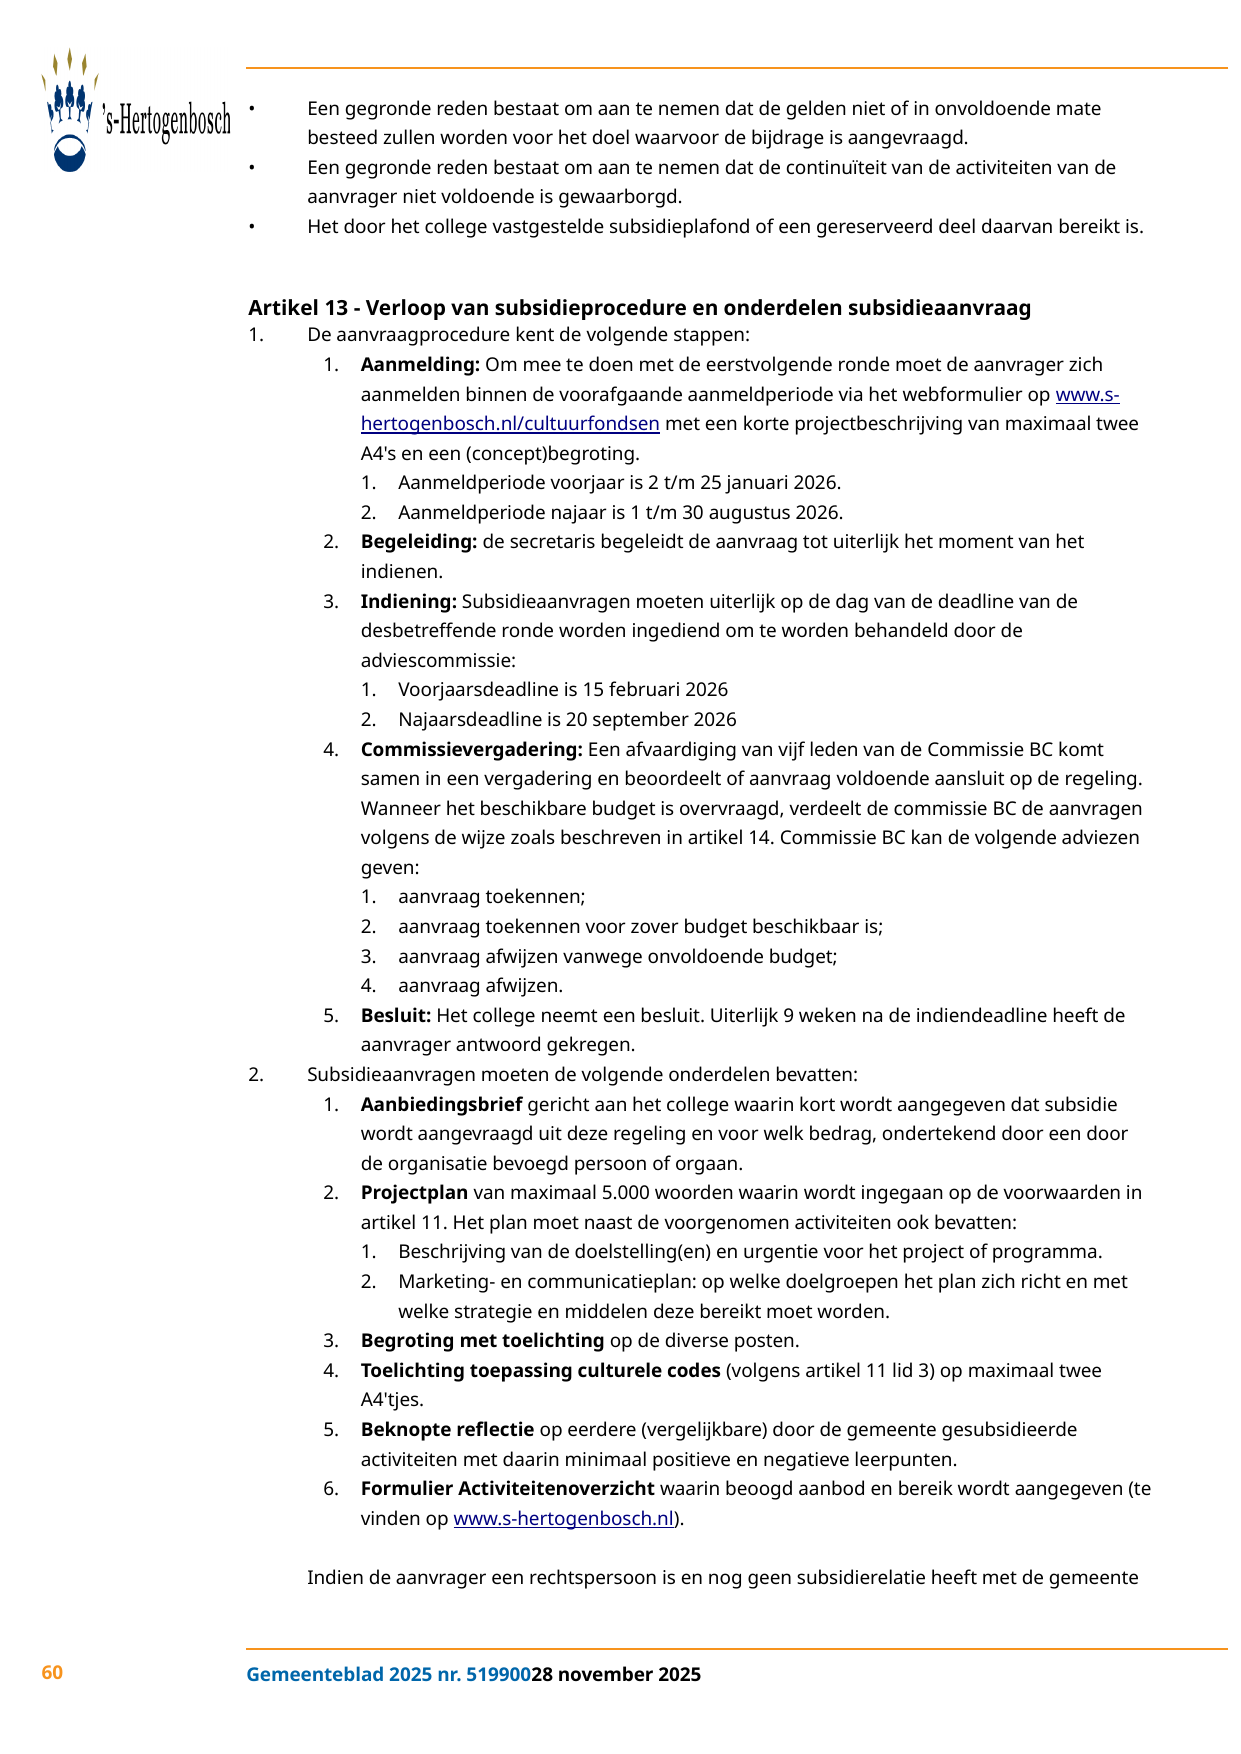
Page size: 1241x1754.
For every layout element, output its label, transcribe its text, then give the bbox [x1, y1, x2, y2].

list Toelichting toepassing culturele codes (volgens artikel 11 lid 3) op maximaal twee A4'tjes. [323, 1357, 1152, 1412]
list Aanmeldperiode voorjaar is 2 t/m 25 januari 2026. [361, 469, 1152, 495]
list Begroting met toelichting op de diverse posten. [323, 1327, 1152, 1353]
list Aanmelding: Om mee te doen met de eerstvolgende ronde moet de aanvrager zich aanmelden binnen de voorafgaande aanmeldperiode via het webformulier op www.s-hertogenbosch.nl/cultuurfondsen met een korte projectbeschrijving van maximaal twee A4's en een (concept)begroting. [323, 351, 1152, 466]
list Begeleiding: de secretaris begeleidt de aanvraag tot uiterlijk het moment van het indienen. [323, 529, 1152, 584]
list Besluit: Het college neemt een besluit. Uiterlijk 9 weken na de indiendeadline heeft de aanvrager antwoord gekregen. [323, 1002, 1152, 1057]
list Voorjaarsdeadline is 15 februari 2026 [361, 677, 1152, 702]
list Een gegronde reden bestaat om aan te nemen dat de continuïteit van de activiteiten van de aanvrager niet voldoende is gewaarborgd. [248, 154, 1152, 209]
list aanvraag afwijzen vanwege onvoldoende budget; [361, 943, 1152, 968]
list aanvraag toekennen; [361, 884, 1152, 909]
list Formulier Activiteitenoverzicht waarin beoogd aanbod en bereik wordt aangegeven (te vinden op www.s-hertogenbosch.nl). [323, 1475, 1152, 1531]
list Beknopte reflectie op eerdere (vergelijkbare) door de gemeente gesubsidieerde activiteiten met daarin minimaal positieve en negatieve leerpunten. [323, 1416, 1152, 1471]
list Indien de aanvrager een rechtspersoon is en nog geen subsidierelatie heeft met de gemeente [248, 1564, 1152, 1590]
picture [41, 47, 231, 172]
list Een gegronde reden bestaat om aan te nemen dat de gelden niet of in onvoldoende mate besteed zullen worden voor het doel waarvoor de bijdrage is aangevraagd. [248, 95, 1152, 150]
list Commissievergadering: Een afvaardiging van vijf leden van de Commissie BC komt samen in een vergadering en beoordeelt of aanvraag voldoende aansluit op de regeling. Wanneer het beschikbare budget is overvraagd, verdeelt de commissie BC de aanvragen volgens de wijze zoals beschreven in artikel 14. Commissie BC kan de volgende adviezen geven: [323, 736, 1152, 880]
list Indiening: Subsidieaanvragen moeten uiterlijk op de dag van de deadline van de desbetreffende ronde worden ingediend om te worden behandeld door de adviescommissie: [323, 588, 1152, 673]
list Najaarsdeadline is 20 september 2026 [361, 706, 1152, 732]
list Subsidieaanvragen moeten de volgende onderdelen bevatten: [248, 1061, 1152, 1087]
list De aanvraagprocedure kent de volgende stappen: [248, 322, 1152, 347]
list Marketing- en communicatieplan: op welke doelgroepen het plan zich richt en met welke strategie en middelen deze bereikt moet worden. [361, 1268, 1152, 1323]
list Aanmeldperiode najaar is 1 t/m 30 augustus 2026. [361, 499, 1152, 525]
list aanvraag toekennen voor zover budget beschikbaar is; [361, 913, 1152, 939]
list Het door het college vastgestelde subsidieplafond of een gereserveerd deel daarvan bereikt is. [248, 213, 1152, 239]
list Aanbiedingsbrief gericht aan het college waarin kort wordt aangegeven dat subsidie wordt aangevraagd uit deze regeling en voor welk bedrag, ondertekend door een door de organisatie bevoegd persoon of orgaan. [323, 1091, 1152, 1176]
list Beschrijving van de doelstelling(en) en urgentie voor het project of programma. [361, 1239, 1152, 1264]
text Artikel 13 - Verloop van subsidieprocedure en onderdelen subsidieaanvraag [248, 293, 1152, 322]
list Projectplan van maximaal 5.000 woorden waarin wordt ingegaan op de voorwaarden in artikel 11. Het plan moet naast de voorgenomen activiteiten ook bevatten: [323, 1179, 1152, 1235]
list aanvraag afwijzen. [361, 972, 1152, 998]
